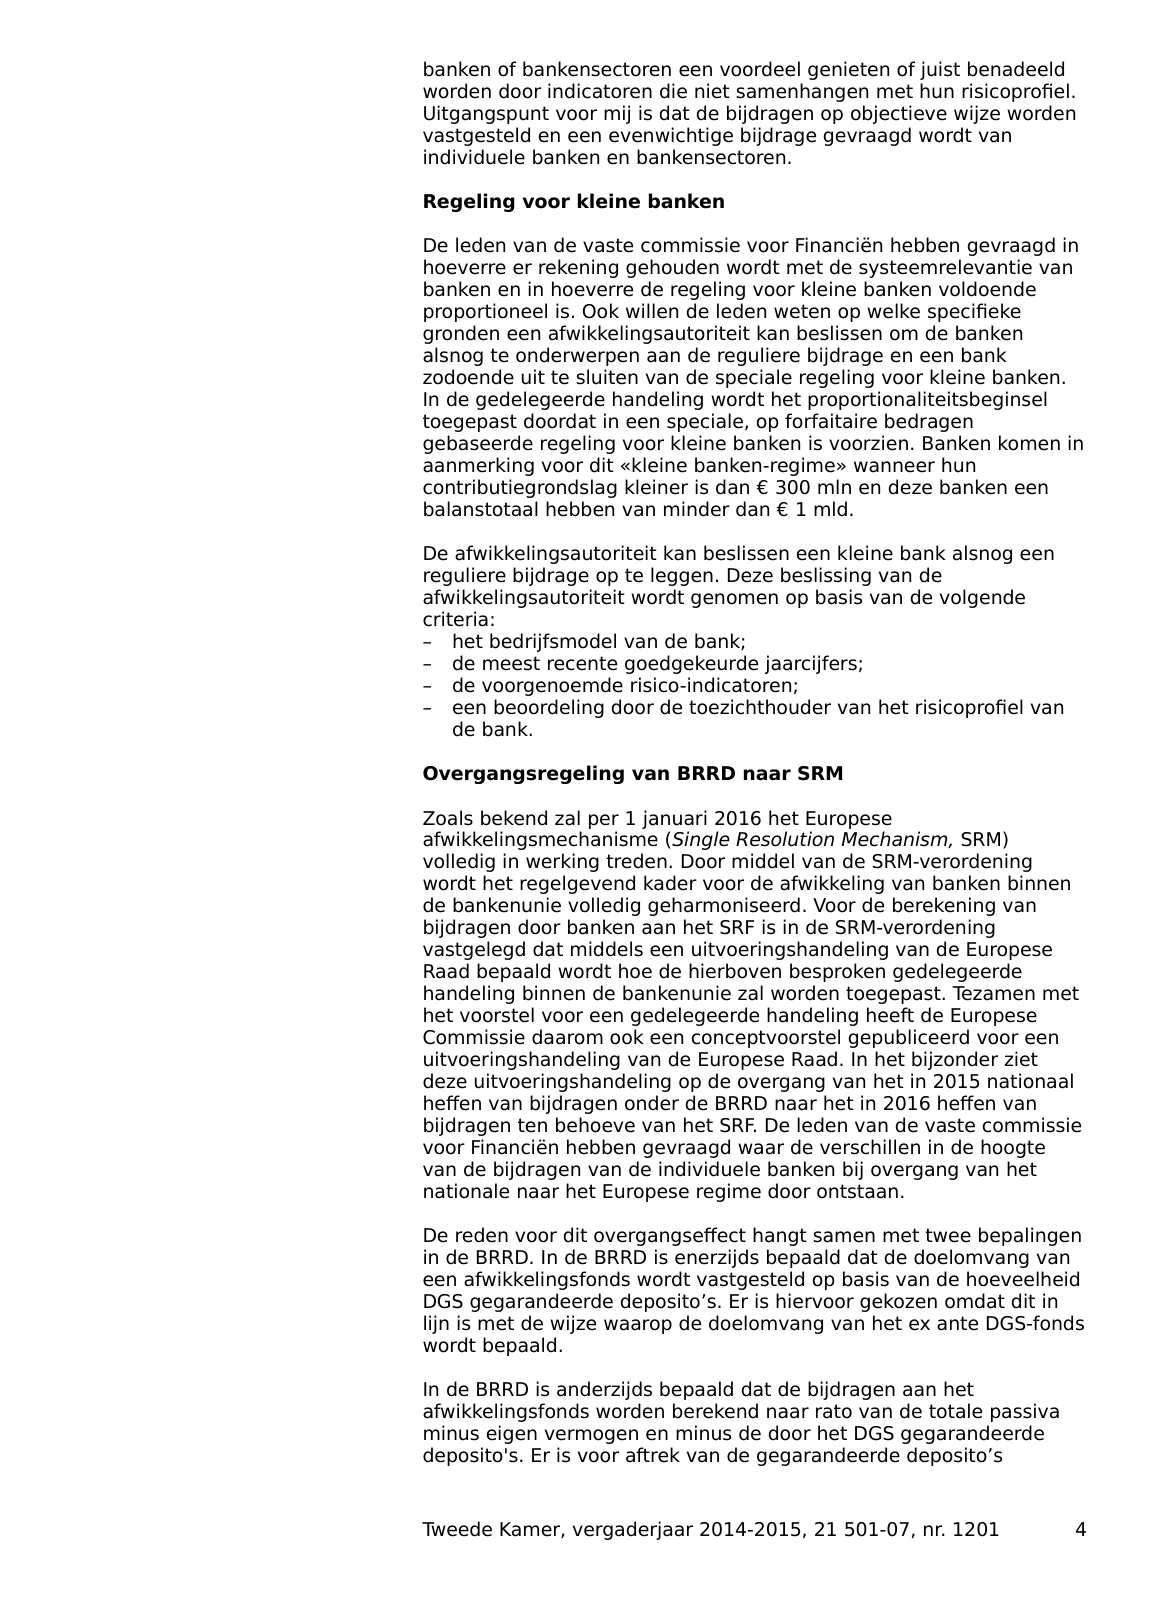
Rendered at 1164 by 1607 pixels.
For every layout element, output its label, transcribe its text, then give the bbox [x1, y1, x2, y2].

text Zoals bekend zal per 1 januari 2016 het Europese afwikkelingsmechanisme (Single Resolution Mechanism, SRM) volledig in werking treden. Door middel van de SRM-verordening wordt het regelgevend kader voor de afwikkeling van banken binnen de bankenunie volledig geharmoniseerd. Voor de berekening van bijdragen door banken aan het SRF is in de SRM-verordening vastgelegd dat middels een uitvoeringshandeling van de Europese Raad bepaald wordt hoe de hierboven besproken gedelegeerde handeling binnen de bankenunie zal worden toegepast. Tezamen met het voorstel voor een gedelegeerde handeling heeft de Europese Commissie daarom ook een conceptvoorstel gepubliceerd voor een uitvoeringshandeling van de Europese Raad. In het bijzonder ziet deze uitvoeringshandeling op de overgang van het in 2015 nationaal heffen van bijdragen onder de BRRD naar het in 2016 heffen van bijdragen ten behoeve van het SRF. De leden van de vaste commissie voor Financiën hebben gevraagd waar de verschillen in de hoogte van de bijdragen van de individuele banken bij overgang van het nationale naar het Europese regime door ontstaan. [422, 807, 1087, 1203]
text banken of bankensectoren een voordeel genieten of juist benadeeld worden door indicatoren die niet samenhangen met hun risicoprofiel. Uitgangspunt voor mij is dat de bijdragen op objectieve wijze worden vastgesteld en een evenwichtige bijdrage gevraagd wordt van individuele banken en bankensectoren. [422, 59, 1087, 169]
text De leden van de vaste commissie voor Financiën hebben gevraagd in hoeverre er rekening gehouden wordt met de systeemrelevantie van banken en in hoeverre de regeling voor kleine banken voldoende proportioneel is. Ook willen de leden weten op welke specifieke gronden een afwikkelingsautoriteit kan beslissen om de banken alsnog te onderwerpen aan de reguliere bijdrage en een bank zodoende uit te sluiten van de speciale regeling voor kleine banken. [422, 235, 1087, 389]
subtitle Overgangsregeling van BRRD naar SRM [422, 763, 1087, 785]
text De reden voor dit overgangseffect hangt samen met twee bepalingen in de BRRD. In de BRRD is enerzijds bepaald dat de doelomvang van een afwikkelingsfonds wordt vastgesteld op basis van de hoeveelheid DGS gegarandeerde deposito’s. Er is hiervoor gekozen omdat dit in lijn is met de wijze waarop de doelomvang van het ex ante DGS-fonds wordt bepaald. [422, 1225, 1087, 1357]
subtitle Regeling voor kleine banken [422, 191, 1087, 213]
text De afwikkelingsautoriteit kan beslissen een kleine bank alsnog een reguliere bijdrage op te leggen. Deze beslissing van de afwikkelingsautoriteit wordt genomen op basis van de volgende criteria: [422, 543, 1087, 631]
text – de voorgenoemde risico-indicatoren; [422, 675, 1087, 697]
text In de gedelegeerde handeling wordt het proportionaliteitsbeginsel toegepast doordat in een speciale, op forfaitaire bedragen gebaseerde regeling voor kleine banken is voorzien. Banken komen in aanmerking voor dit «kleine banken-regime» wanneer hun contributiegrondslag kleiner is dan € 300 mln en deze banken een balanstotaal hebben van minder dan € 1 mld. [422, 389, 1087, 521]
text – het bedrijfsmodel van de bank; [422, 631, 1087, 653]
text – de meest recente goedgekeurde jaarcijfers; [422, 653, 1087, 675]
text – een beoordeling door de toezichthouder van het risicoprofiel van de bank. [422, 697, 1087, 741]
text In de BRRD is anderzijds bepaald dat de bijdragen aan het afwikkelingsfonds worden berekend naar rato van de totale passiva minus eigen vermogen en minus de door het DGS gegarandeerde deposito's. Er is voor aftrek van de gegarandeerde deposito’s [422, 1379, 1087, 1467]
